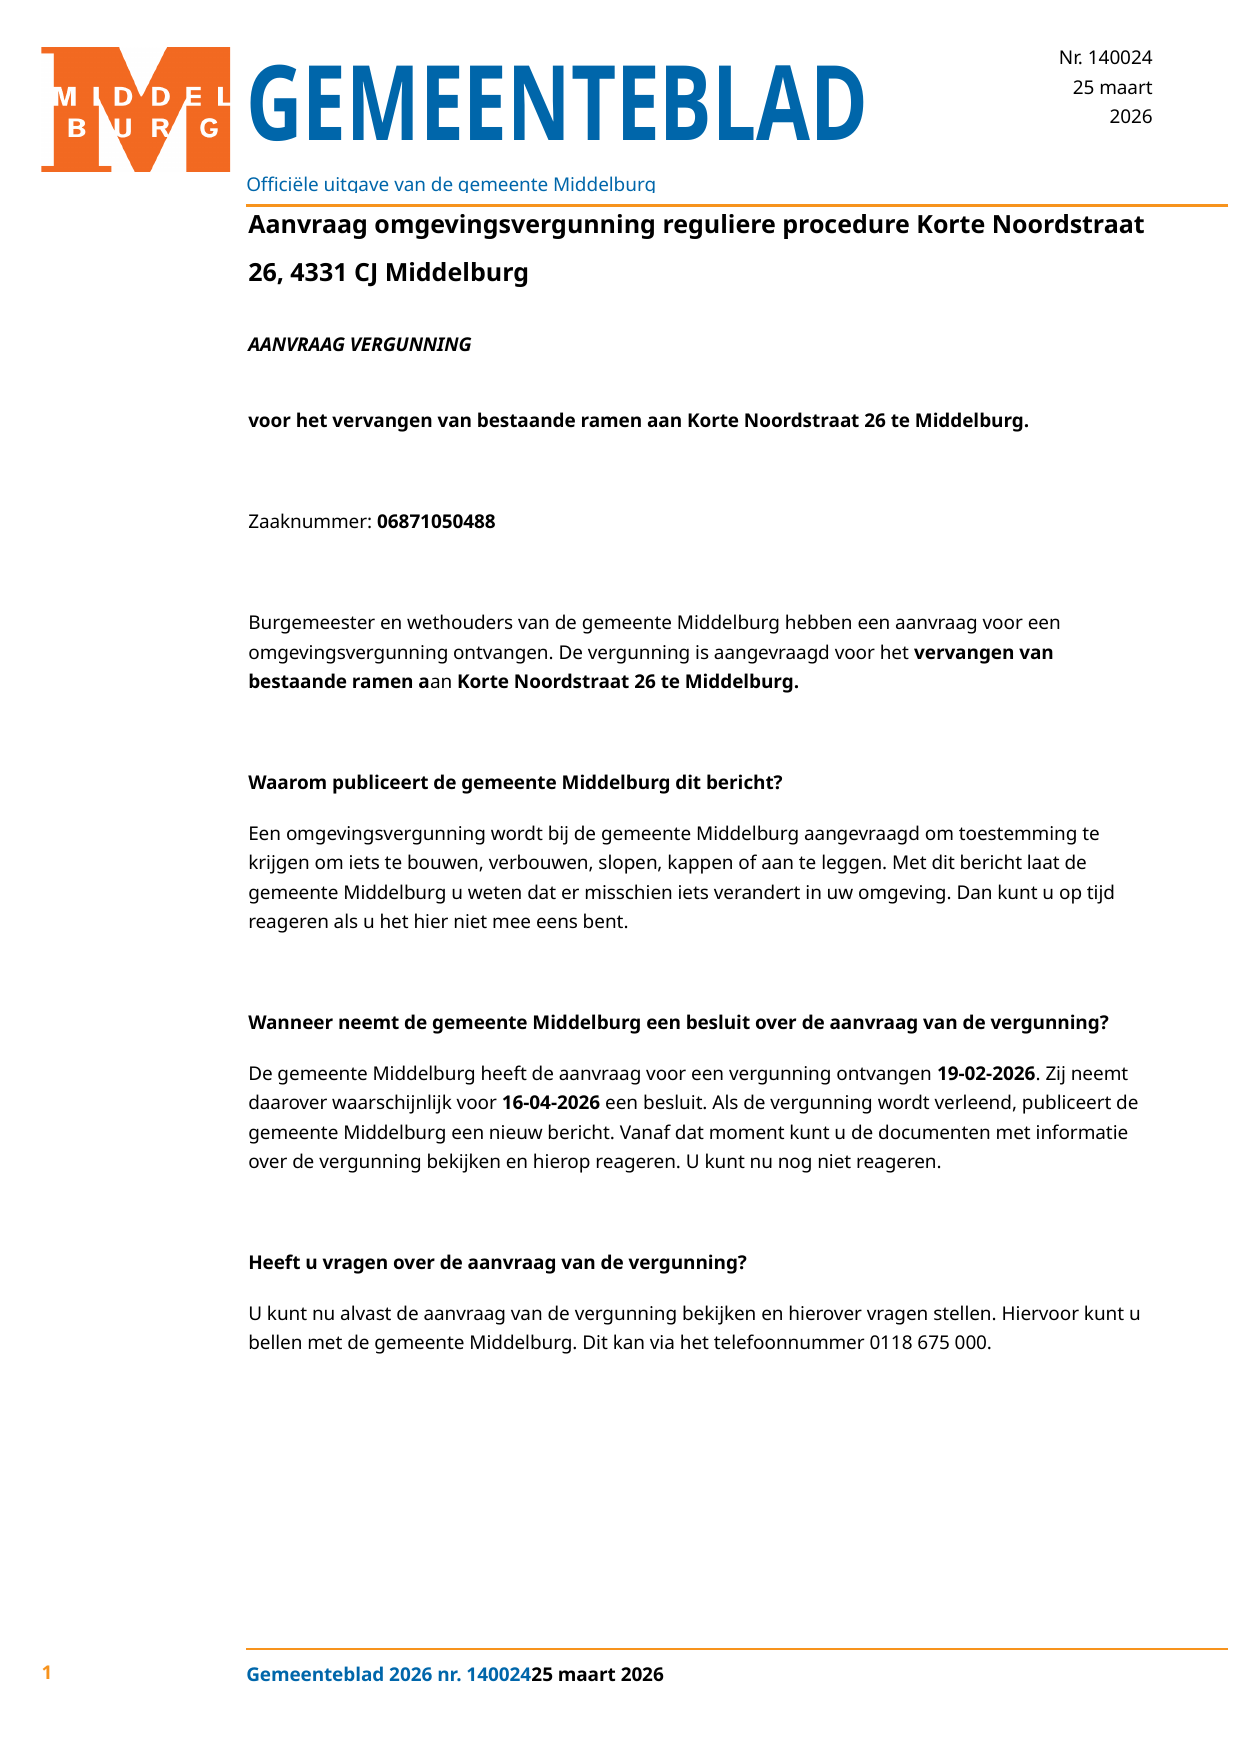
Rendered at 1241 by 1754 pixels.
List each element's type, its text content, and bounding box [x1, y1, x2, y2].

text Aanvraag omgevingsvergunning reguliere procedure Korte Noordstraat 26, 4331 CJ Middelburg [248, 207, 1152, 288]
text Een omgevingsvergunning wordt bij de gemeente Middelburg aangevraagd om toestemming te krijgen om iets te bouwen, verbouwen, slopen, kappen of aan te leggen. Met dit bericht laat de gemeente Middelburg u weten dat er misschien iets verandert in uw omgeving. Dan kunt u op tijd reageren als u het hier niet mee eens bent. [248, 820, 1152, 934]
text U kunt nu alvast de aanvraag van de vergunning bekijken en hierover vragen stellen. Hiervoor kunt u bellen met de gemeente Middelburg. Dit kan via het telefoonnummer 0118 675 000. [248, 1300, 1152, 1355]
picture [41, 47, 231, 172]
text voor het vervangen van bestaande ramen aan Korte Noordstraat 26 te Middelburg. [248, 408, 1152, 433]
text Burgemeester en wethouders van de gemeente Middelburg hebben een aanvraag voor een omgevingsvergunning ontvangen. De vergunning is aangevraagd voor het vervangen van bestaande ramen aan Korte Noordstraat 26 te Middelburg. [248, 609, 1152, 694]
text Wanneer neemt de gemeente Middelburg een besluit over de aanvraag van de vergunning? [248, 1009, 1152, 1035]
text AANVRAAG VERGUNNING [248, 331, 1152, 357]
text Waarom publiceert de gemeente Middelburg dit bericht? [248, 769, 1152, 795]
text De gemeente Middelburg heeft de aanvraag voor een vergunning ontvangen 19-02-2026. Zij neemt daarover waarschijnlijk voor 16-04-2026 een besluit. Als de vergunning wordt verleend, publiceert de gemeente Middelburg een nieuw bericht. Vanaf dat moment kunt u de documenten met informatie over de vergunning bekijken en hierop reageren. U kunt nu nog niet reageren. [248, 1060, 1152, 1174]
text Heeft u vragen over de aanvraag van de vergunning? [248, 1249, 1152, 1275]
text Zaaknummer: 06871050488 [248, 508, 1152, 534]
